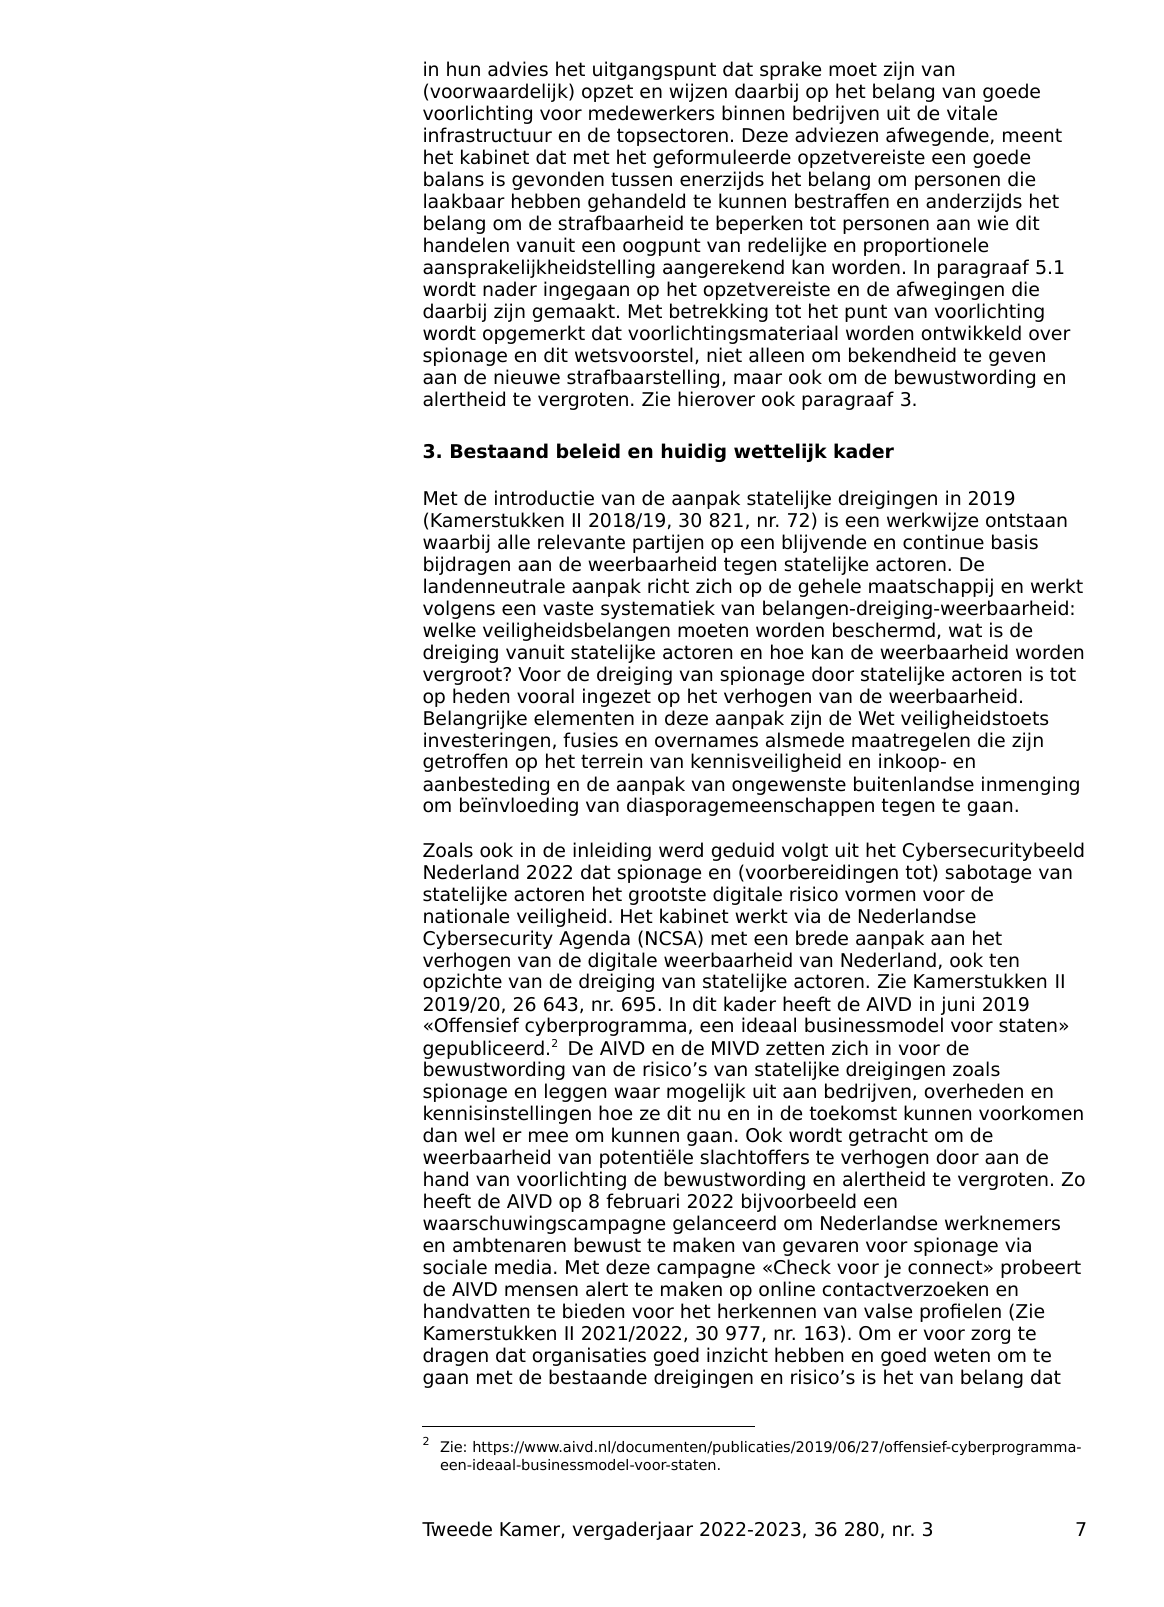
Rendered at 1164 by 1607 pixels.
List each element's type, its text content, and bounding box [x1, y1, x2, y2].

subtitle 3. Bestaand beleid en huidig wettelijk kader [422, 441, 1087, 463]
text in hun advies het uitgangspunt dat sprake moet zijn van (voorwaardelijk) opzet en wijzen daarbij op het belang van goede voorlichting voor medewerkers binnen bedrijven uit de vitale infrastructuur en de topsectoren. Deze adviezen afwegende, meent het kabinet dat met het geformuleerde opzetvereiste een goede balans is gevonden tussen enerzijds het belang om personen die laakbaar hebben gehandeld te kunnen bestraffen en anderzijds het belang om de strafbaarheid te beperken tot personen aan wie dit handelen vanuit een oogpunt van redelijke en proportionele aansprakelijkheidstelling aangerekend kan worden. In paragraaf 5.1 wordt nader ingegaan op het opzetvereiste en de afwegingen die daarbij zijn gemaakt. Met betrekking tot het punt van voorlichting wordt opgemerkt dat voorlichtingsmateriaal worden ontwikkeld over spionage en dit wetsvoorstel, niet alleen om bekendheid te geven aan de nieuwe strafbaarstelling, maar ook om de bewustwording en alertheid te vergroten. Zie hierover ook paragraaf 3. [422, 59, 1087, 411]
text Zie: https://www.aivd.nl/documenten/publicaties/2019/06/27/offensief-cyberprogramma-een-ideaal-businessmodel-voor-staten. [422, 1435, 1087, 1474]
text Zoals ook in de inleiding werd geduid volgt uit het Cybersecuritybeeld Nederland 2022 dat spionage en (voorbereidingen tot) sabotage van statelijke actoren het grootste digitale risico vormen voor de nationale veiligheid. Het kabinet werkt via de Nederlandse Cybersecurity Agenda (NCSA) met een brede aanpak aan het verhogen van de digitale weerbaarheid van Nederland, ook ten opzichte van de dreiging van statelijke actoren. Zie Kamerstukken II 2019/20, 26 643, nr. 695. In dit kader heeft de AIVD in juni 2019 «Offensief cyberprogramma, een ideaal businessmodel voor staten» gepubliceerd. De AIVD en de MIVD zetten zich in voor de bewustwording van de risico’s van statelijke dreigingen zoals spionage en leggen waar mogelijk uit aan bedrijven, overheden en kennisinstellingen hoe ze dit nu en in de toekomst kunnen voorkomen dan wel er mee om kunnen gaan. Ook wordt getracht om de weerbaarheid van potentiële slachtoffers te verhogen door aan de hand van voorlichting de bewustwording en alertheid te vergroten. Zo heeft de AIVD op 8 februari 2022 bijvoorbeeld een waarschuwingscampagne gelanceerd om Nederlandse werknemers en ambtenaren bewust te maken van gevaren voor spionage via sociale media. Met deze campagne «Check voor je connect» probeert de AIVD mensen alert te maken op online contactverzoeken en handvatten te bieden voor het herkennen van valse profielen (Zie Kamerstukken II 2021/2022, 30 977, nr. 163). Om er voor zorg te dragen dat organisaties goed inzicht hebben en goed weten om te gaan met de bestaande dreigingen en risico’s is het van belang dat [422, 839, 1087, 1389]
text Met de introductie van de aanpak statelijke dreigingen in 2019 (Kamerstukken II 2018/19, 30 821, nr. 72) is een werkwijze ontstaan waarbij alle relevante partijen op een blijvende en continue basis bijdragen aan de weerbaarheid tegen statelijke actoren. De landenneutrale aanpak richt zich op de gehele maatschappij en werkt volgens een vaste systematiek van belangen-dreiging-weerbaarheid: welke veiligheidsbelangen moeten worden beschermd, wat is de dreiging vanuit statelijke actoren en hoe kan de weerbaarheid worden vergroot? Voor de dreiging van spionage door statelijke actoren is tot op heden vooral ingezet op het verhogen van de weerbaarheid. Belangrijke elementen in deze aanpak zijn de Wet veiligheidstoets investeringen, fusies en overnames alsmede maatregelen die zijn getroffen op het terrein van kennisveiligheid en inkoop- en aanbesteding en de aanpak van ongewenste buitenlandse inmenging om beïnvloeding van diasporagemeenschappen tegen te gaan. [422, 488, 1087, 817]
